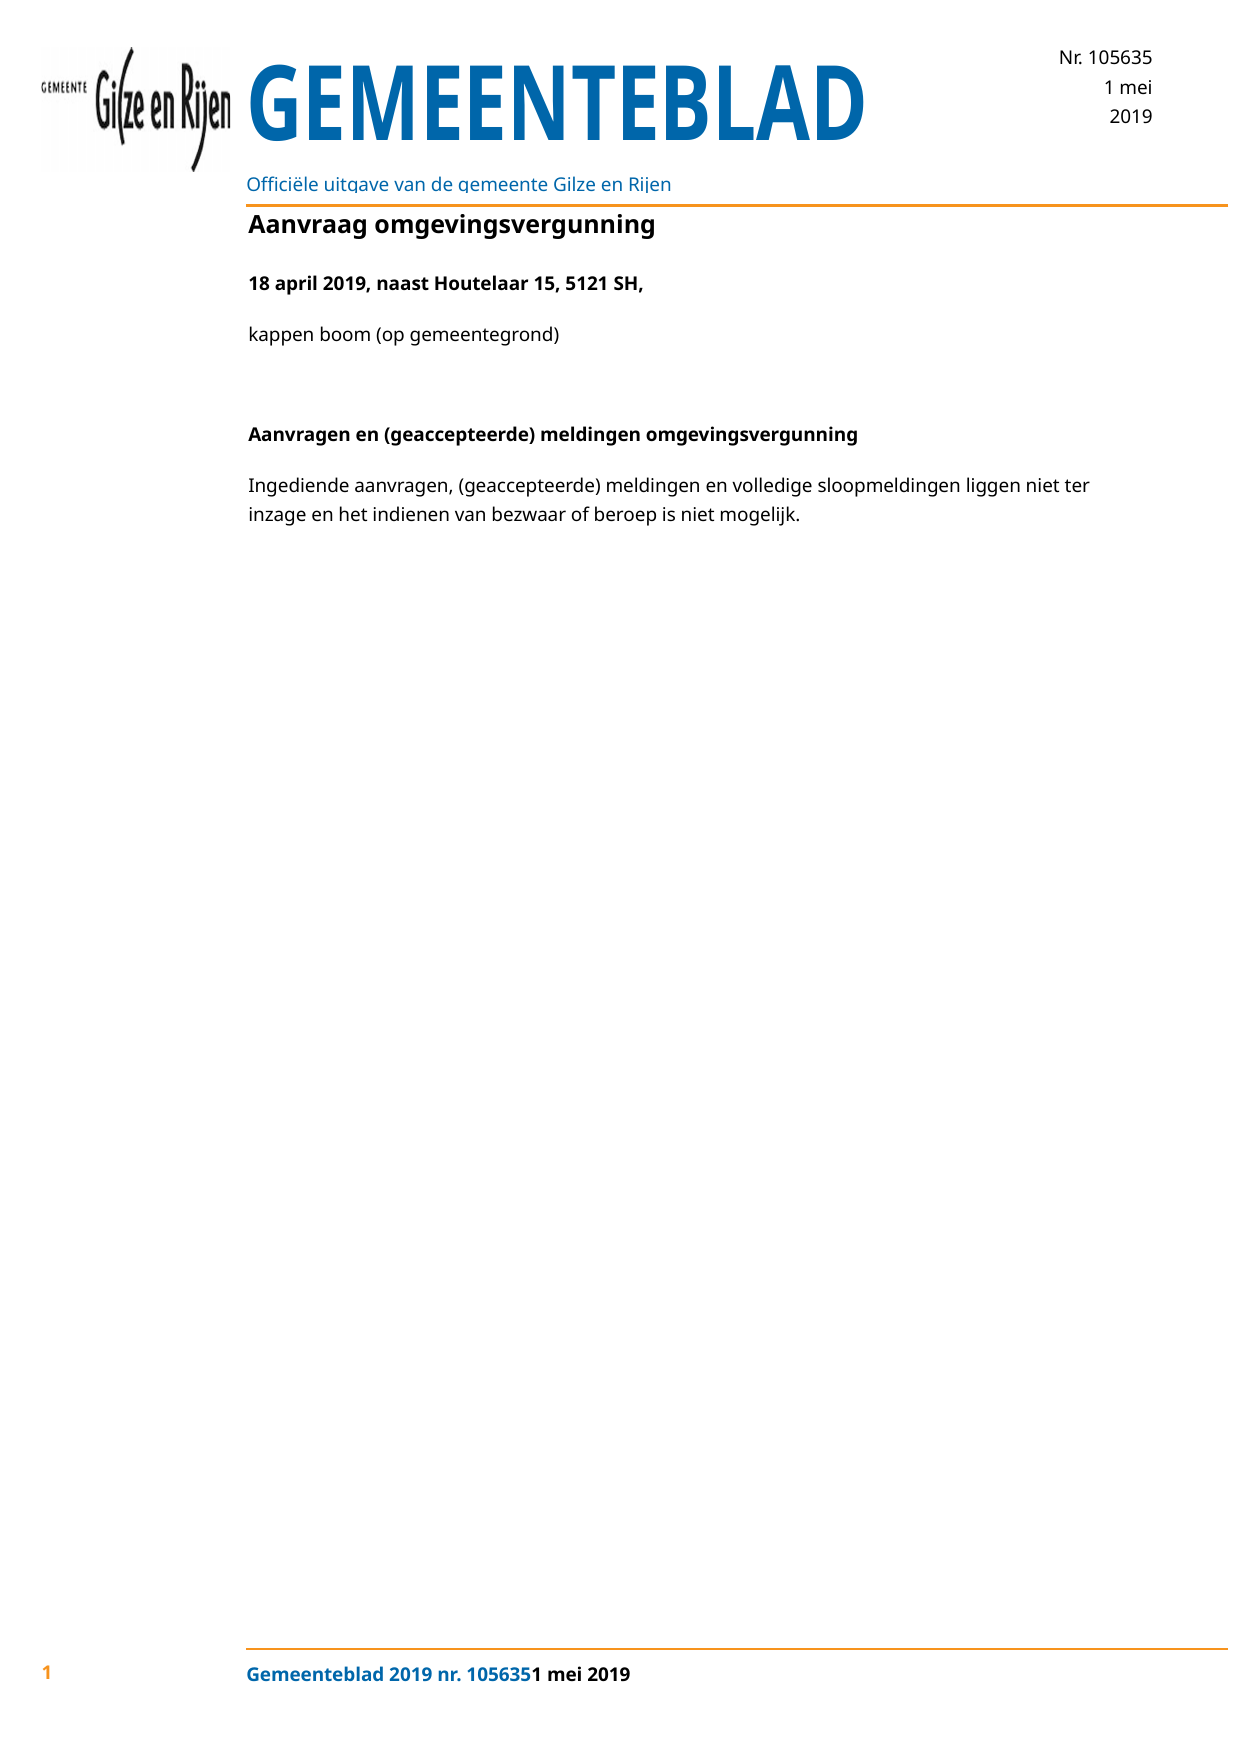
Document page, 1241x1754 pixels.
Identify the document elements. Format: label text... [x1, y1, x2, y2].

text kappen boom (op gemeentegrond) [248, 321, 1152, 346]
picture [41, 47, 231, 172]
text Aanvragen en (geaccepteerde) meldingen omgevingsvergunning [248, 422, 1152, 447]
text Ingediende aanvragen, (geaccepteerde) meldingen en volledige sloopmeldingen liggen niet ter inzage en het indienen van bezwaar of beroep is niet mogelijk. [248, 472, 1152, 527]
text Aanvraag omgevingsvergunning [248, 207, 1152, 241]
text 18 april 2019, naast Houtelaar 15, 5121 SH, [248, 270, 1152, 296]
